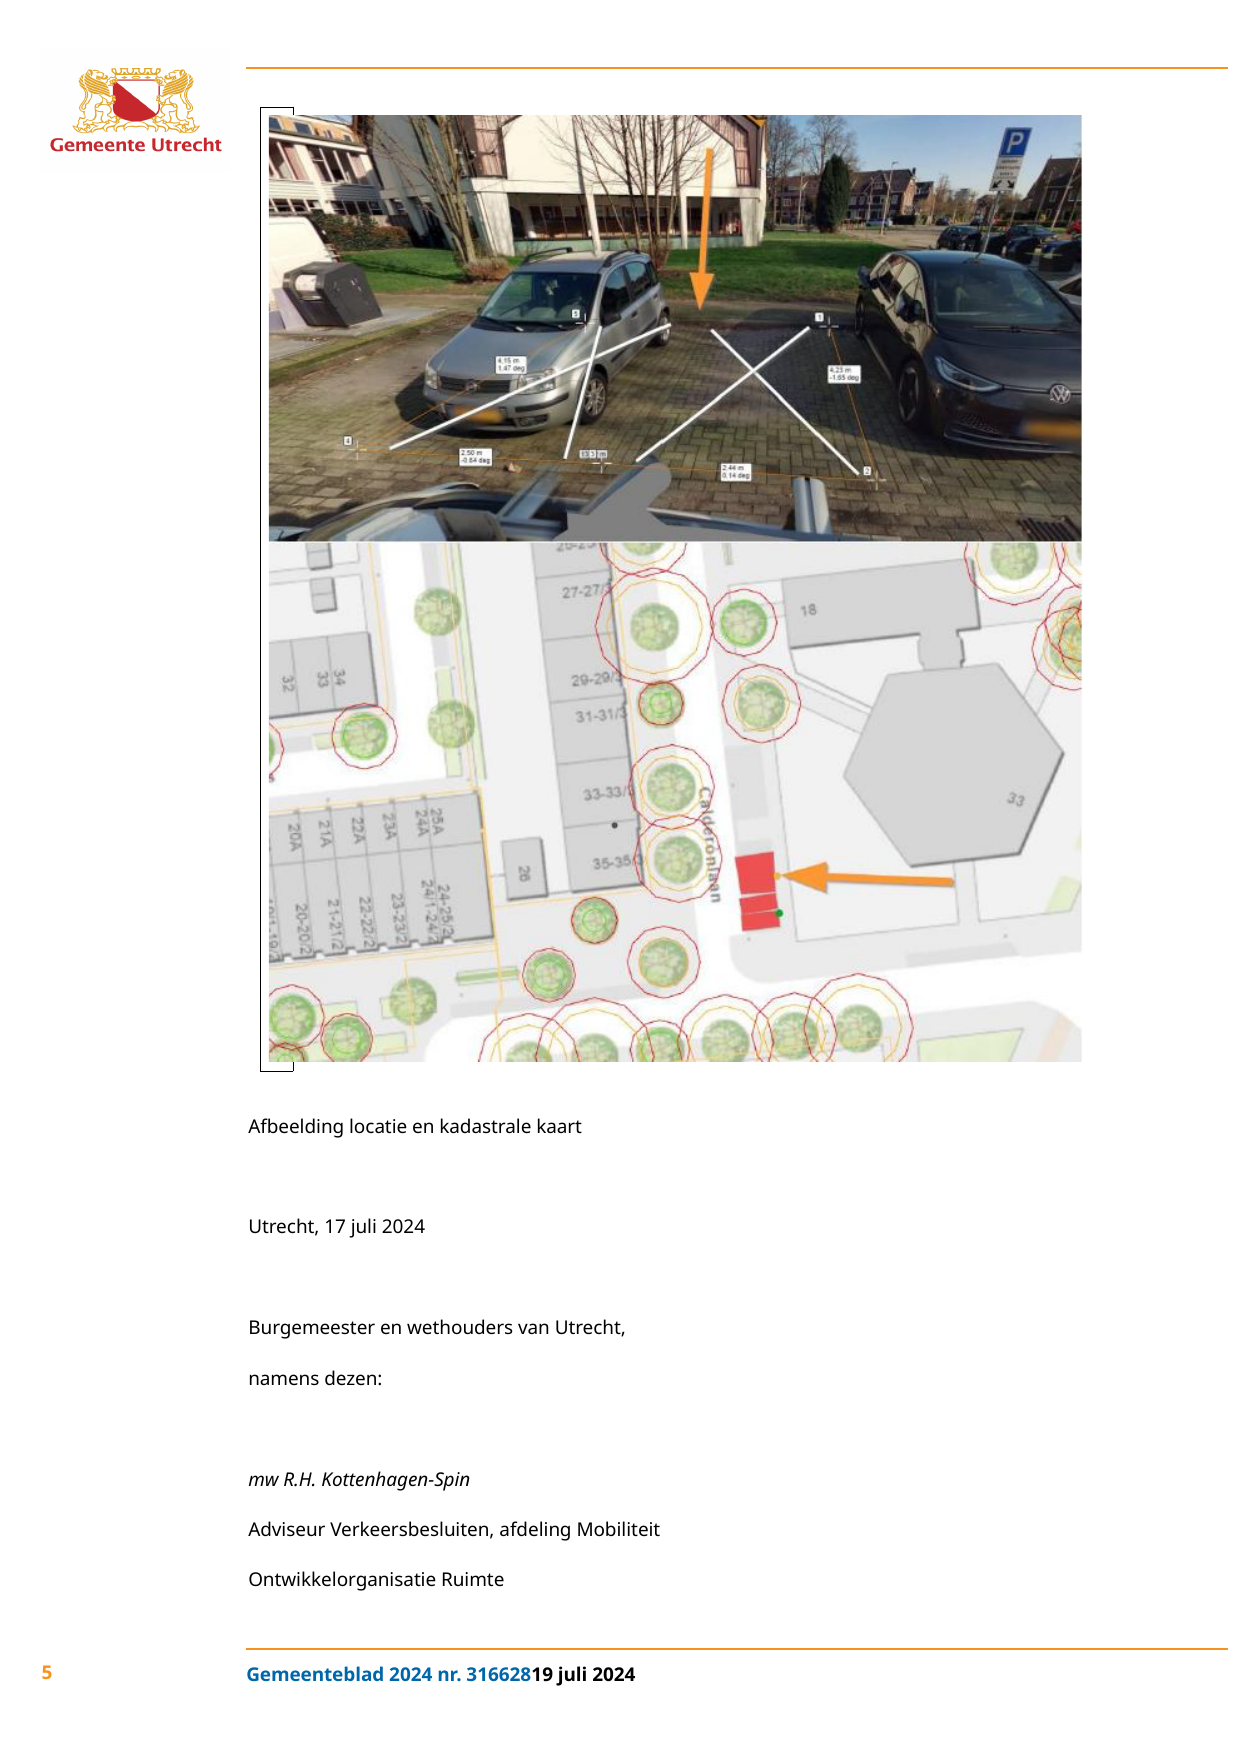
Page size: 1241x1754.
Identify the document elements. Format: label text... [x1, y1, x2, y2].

picture [41, 47, 231, 172]
text namens dezen: [248, 1365, 1152, 1391]
text Ontwikkelorganisatie Ruimte [248, 1567, 1152, 1592]
picture [268, 115, 1083, 1062]
text Adviseur Verkeersbesluiten, afdeling Mobiliteit [248, 1516, 1152, 1542]
text Afbeelding locatie en kadastrale kaart [248, 1113, 1152, 1138]
text Burgemeester en wethouders van Utrecht, [248, 1314, 1152, 1340]
text Utrecht, 17 juli 2024 [248, 1214, 1152, 1239]
text mw R.H. Kottenhagen-Spin [248, 1466, 1152, 1491]
